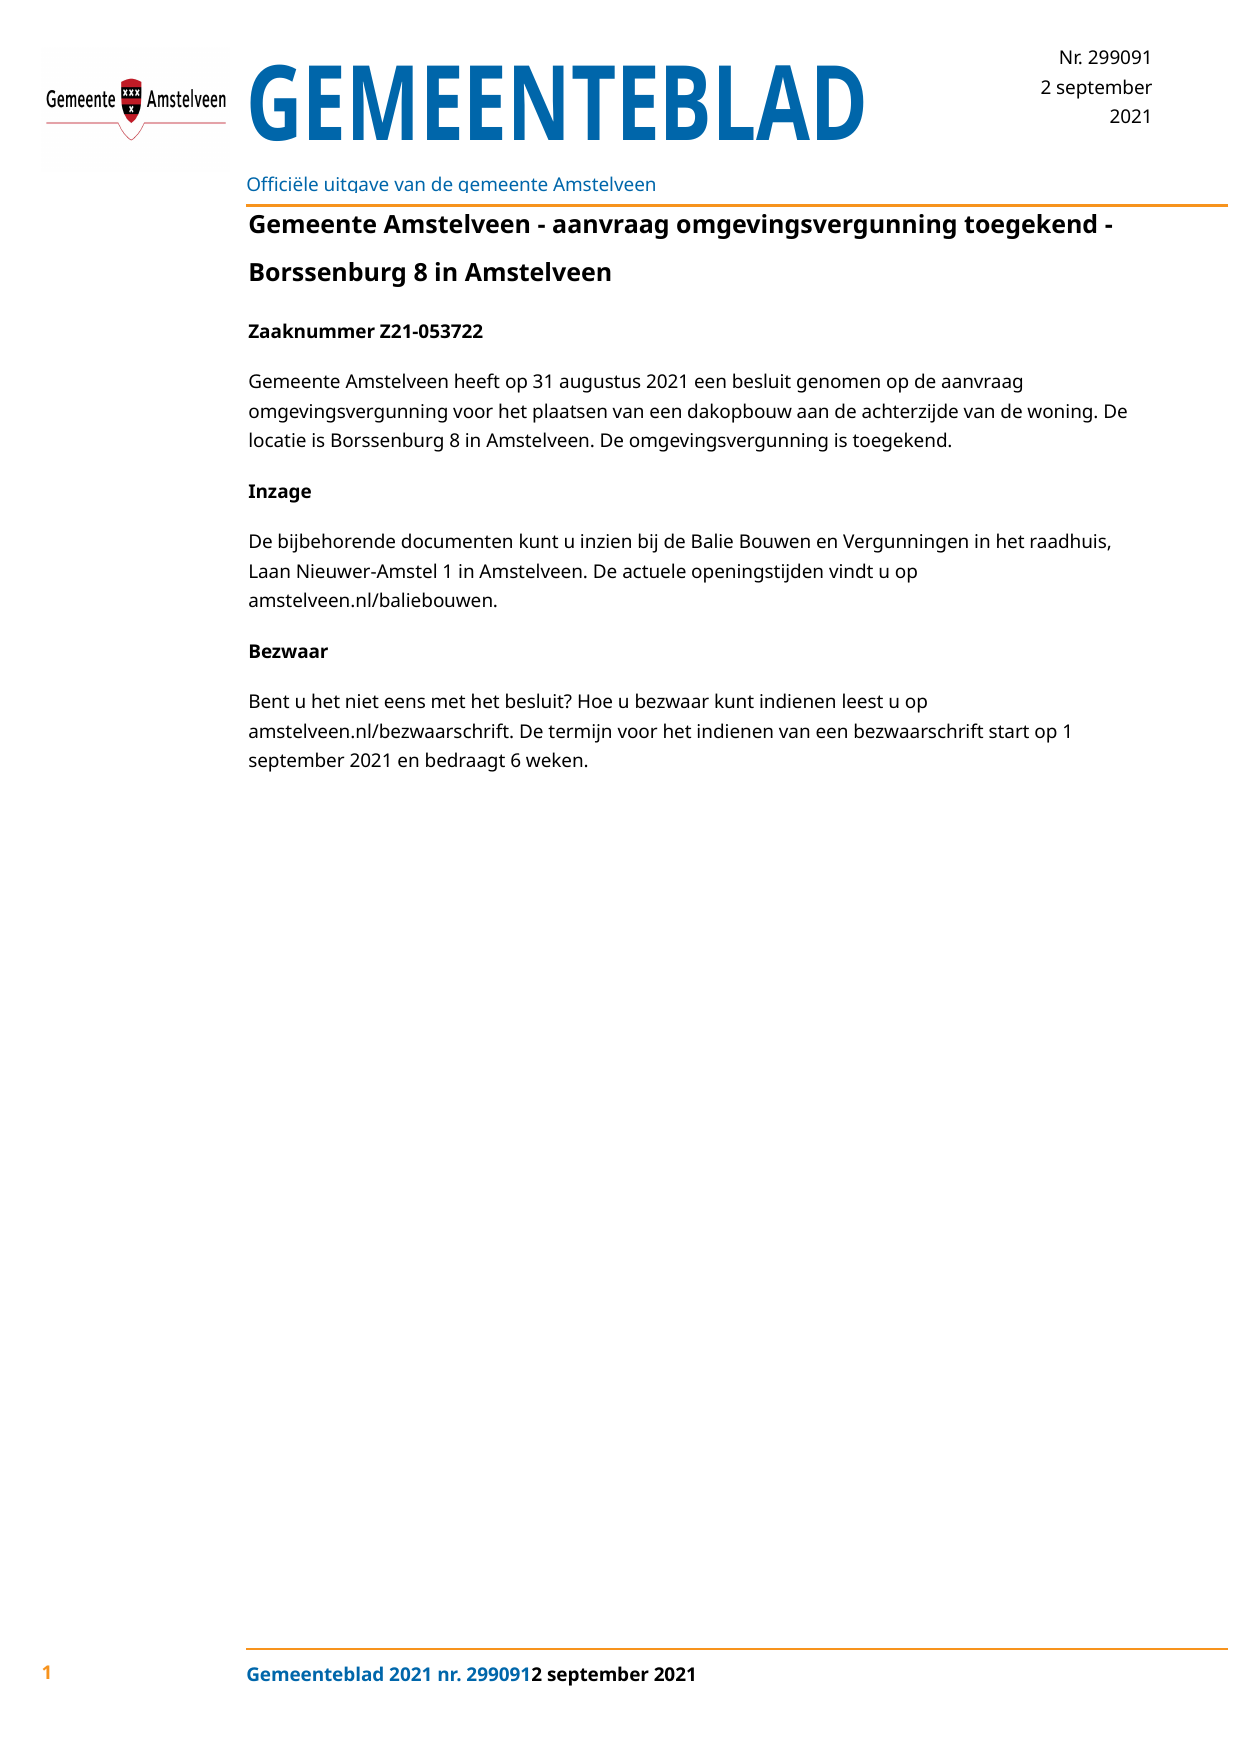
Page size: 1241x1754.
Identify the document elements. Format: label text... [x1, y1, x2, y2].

text Gemeente Amstelveen heeft op 31 augustus 2021 een besluit genomen op de aanvraag omgevingsvergunning voor het plaatsen van een dakopbouw aan de achterzijde van de woning. De locatie is Borssenburg 8 in Amstelveen. De omgevingsvergunning is toegekend. [248, 368, 1152, 453]
text Gemeente Amstelveen - aanvraag omgevingsvergunning toegekend - Borssenburg 8 in Amstelveen [248, 207, 1152, 288]
text Inzage [248, 478, 1152, 504]
text Bezwaar [248, 638, 1152, 664]
text Zaaknummer Z21-053722 [248, 318, 1152, 344]
picture [41, 47, 231, 172]
text De bijbehorende documenten kunt u inzien bij de Balie Bouwen en Vergunningen in het raadhuis, Laan Nieuwer-Amstel 1 in Amstelveen. De actuele openingstijden vindt u op amstelveen.nl/baliebouwen. [248, 528, 1152, 613]
text Bent u het niet eens met het besluit? Hoe u bezwaar kunt indienen leest u op amstelveen.nl/bezwaarschrift. De termijn voor het indienen van een bezwaarschrift start op 1 september 2021 en bedraagt 6 weken. [248, 688, 1152, 773]
